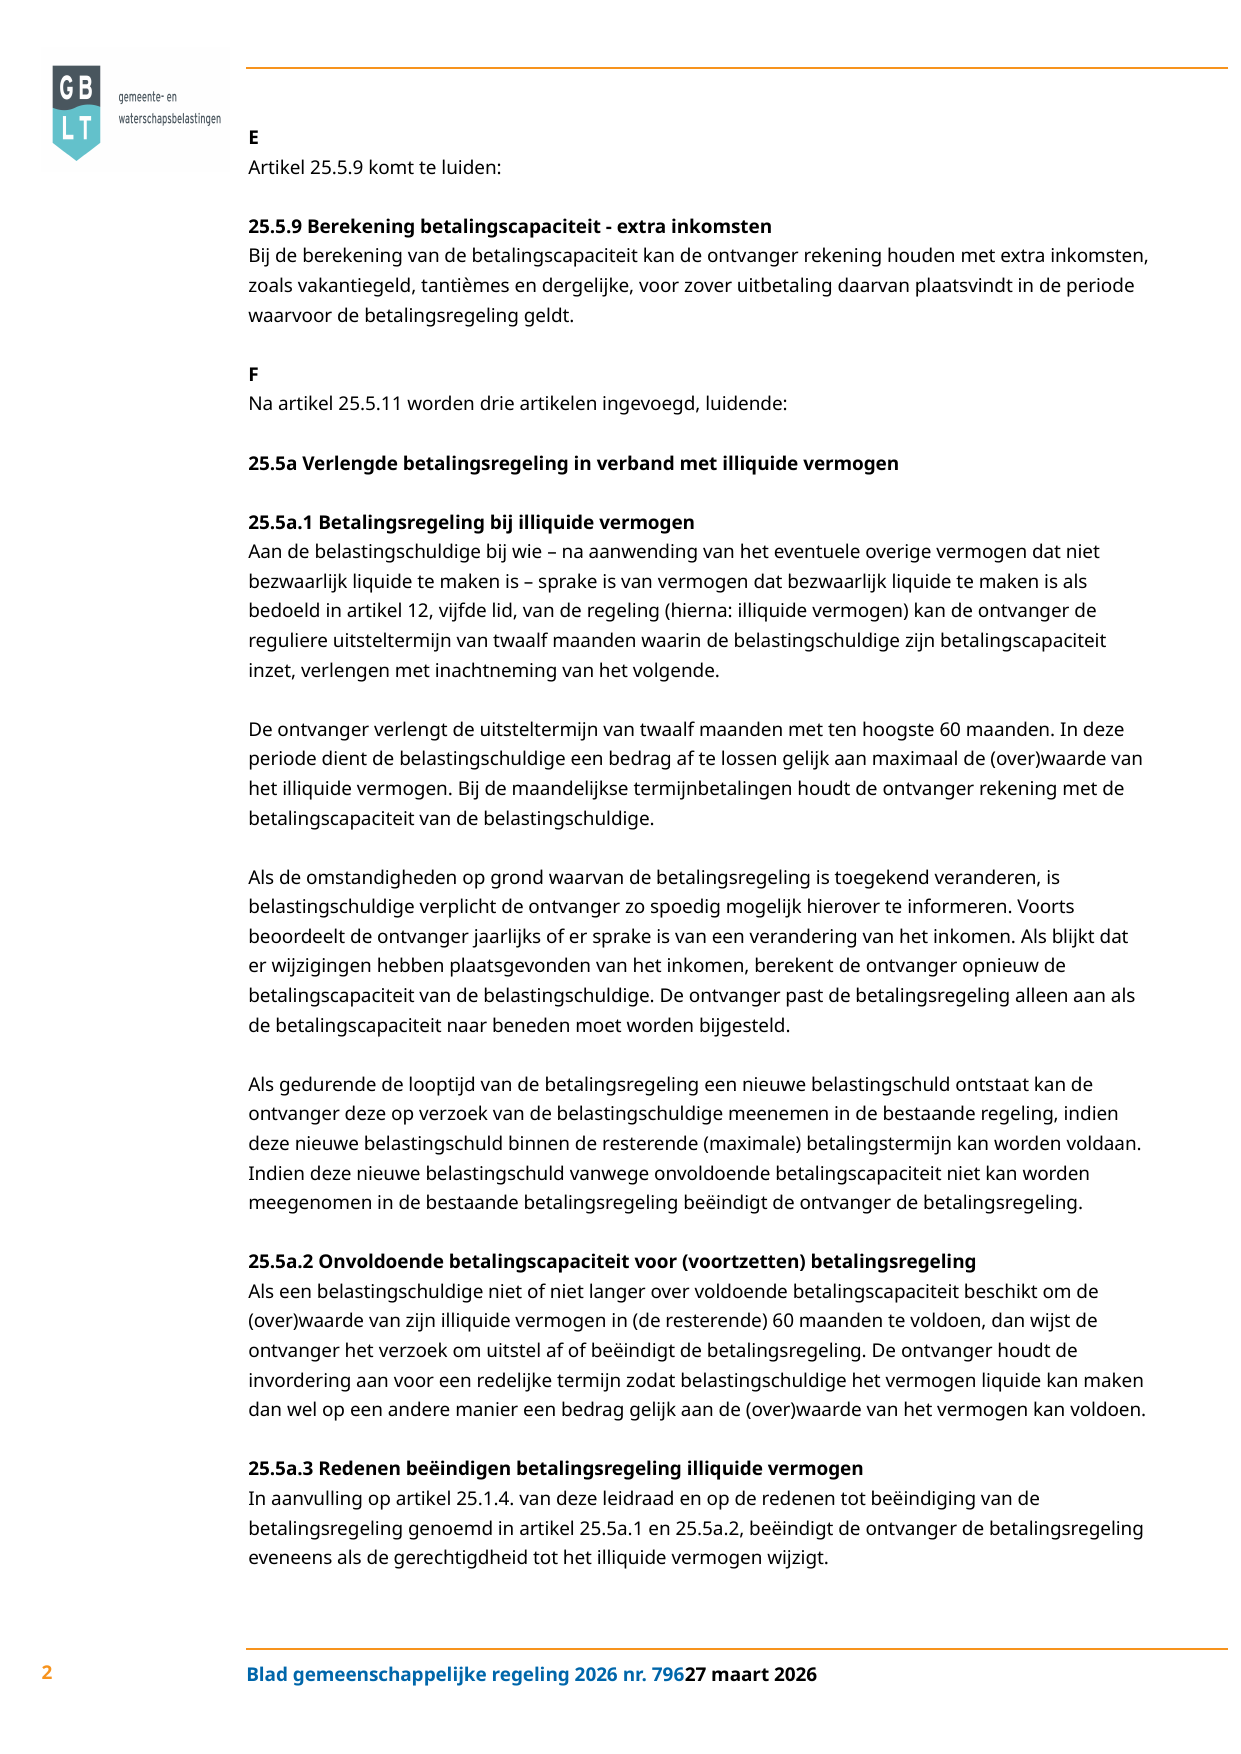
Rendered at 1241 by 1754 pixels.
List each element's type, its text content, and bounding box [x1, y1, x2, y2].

text Aan de belastingschuldige bij wie – na aanwending van het eventuele overige vermogen dat niet bezwaarlijk liquide te maken is – sprake is van vermogen dat bezwaarlijk liquide te maken is als bedoeld in artikel 12, vijfde lid, van de regeling (hierna: illiquide vermogen) kan de ontvanger de reguliere uitsteltermijn van twaalf maanden waarin de belastingschuldige zijn betalingscapaciteit inzet, verlengen met inachtneming van het volgende. [248, 538, 1152, 683]
text Bij de berekening van de betalingscapaciteit kan de ontvanger rekening houden met extra inkomsten, zoals vakantiegeld, tantièmes en dergelijke, voor zover uitbetaling daarvan plaatsvindt in de periode waarvoor de betalingsregeling geldt. [248, 243, 1152, 328]
text Na artikel 25.5.11 worden drie artikelen ingevoegd, luidende: [248, 391, 1152, 416]
text Als een belastingschuldige niet of niet langer over voldoende betalingscapaciteit beschikt om de (over)waarde van zijn illiquide vermogen in (de resterende) 60 maanden te voldoen, dan wijst de ontvanger het verzoek om uitstel af of beëindigt de betalingsregeling. De ontvanger houdt de invordering aan voor een redelijke termijn zodat belastingschuldige het vermogen liquide kan maken dan wel op een andere manier een bedrag gelijk aan de (over)waarde van het vermogen kan voldoen. [248, 1278, 1152, 1422]
text 25.5a.1 Betalingsregeling bij illiquide vermogen [248, 509, 1152, 535]
text Artikel 25.5.9 komt te luiden: [248, 154, 1152, 180]
text 25.5a Verlengde betalingsregeling in verband met illiquide vermogen [248, 450, 1152, 476]
picture [41, 47, 231, 172]
text De ontvanger verlengt de uitsteltermijn van twaalf maanden met ten hoogste 60 maanden. In deze periode dient de belastingschuldige een bedrag af te lossen gelijk aan maximaal de (over)waarde van het illiquide vermogen. Bij de maandelijkse termijnbetalingen houdt de ontvanger rekening met de betalingscapaciteit van de belastingschuldige. [248, 716, 1152, 831]
text F [248, 361, 1152, 387]
text In aanvulling op artikel 25.1.4. van deze leidraad en op de redenen tot beëindiging van de betalingsregeling genoemd in artikel 25.5a.1 en 25.5a.2, beëindigt de ontvanger de betalingsregeling eveneens als de gerechtigdheid tot het illiquide vermogen wijzigt. [248, 1485, 1152, 1570]
text Als de omstandigheden op grond waarvan de betalingsregeling is toegekend veranderen, is belastingschuldige verplicht de ontvanger zo spoedig mogelijk hierover te informeren. Voorts beoordeelt de ontvanger jaarlijks of er sprake is van een verandering van het inkomen. Als blijkt dat er wijzigingen hebben plaatsgevonden van het inkomen, berekent de ontvanger opnieuw de betalingscapaciteit van de belastingschuldige. De ontvanger past de betalingsregeling alleen aan als de betalingscapaciteit naar beneden moet worden bijgesteld. [248, 864, 1152, 1038]
text 25.5a.3 Redenen beëindigen betalingsregeling illiquide vermogen [248, 1456, 1152, 1481]
text Als gedurende de looptijd van de betalingsregeling een nieuwe belastingschuld ontstaat kan de ontvanger deze op verzoek van de belastingschuldige meenemen in de bestaande regeling, indien deze nieuwe belastingschuld binnen de resterende (maximale) betalingstermijn kan worden voldaan. Indien deze nieuwe belastingschuld vanwege onvoldoende betalingscapaciteit niet kan worden meegenomen in de bestaande betalingsregeling beëindigt de ontvanger de betalingsregeling. [248, 1071, 1152, 1215]
text E [248, 124, 1152, 150]
text 25.5.9 Berekening betalingscapaciteit - extra inkomsten [248, 213, 1152, 239]
text 25.5a.2 Onvoldoende betalingscapaciteit voor (voortzetten) betalingsregeling [248, 1248, 1152, 1274]
